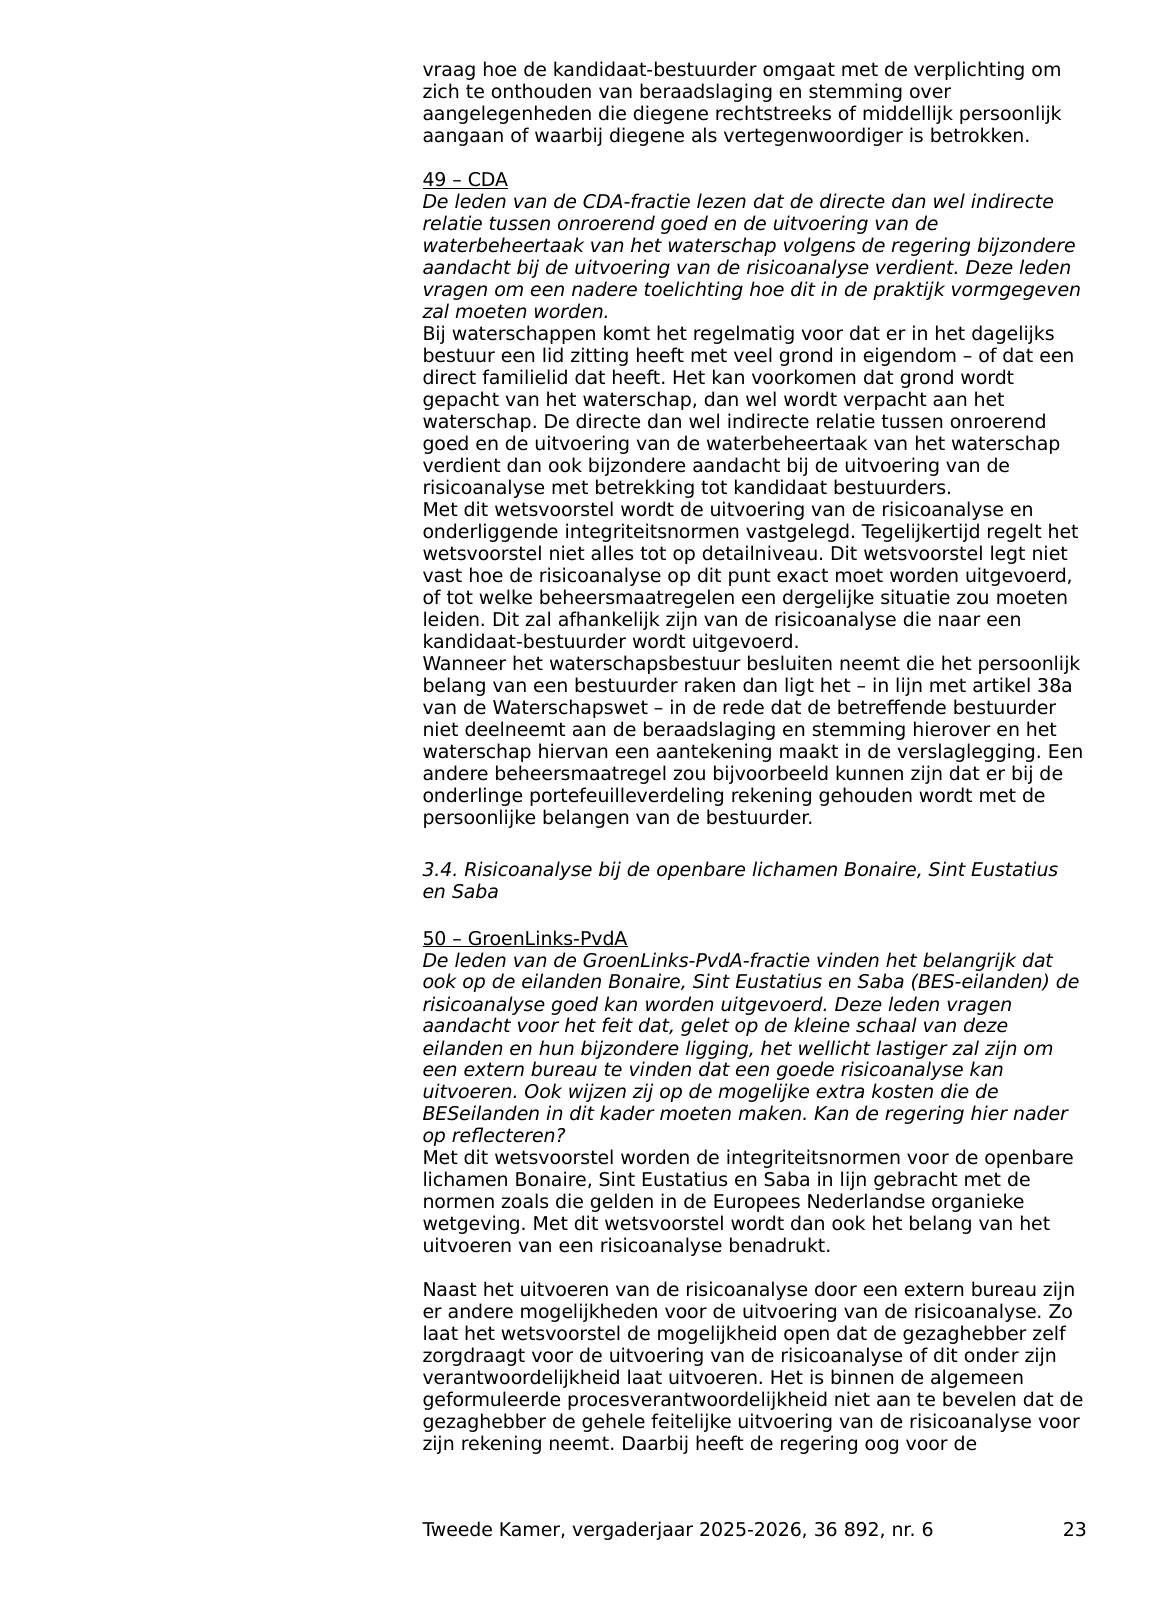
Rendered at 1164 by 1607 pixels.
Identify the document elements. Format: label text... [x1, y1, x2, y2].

subtitle 3.4. Risicoanalyse bij de openbare lichamen Bonaire, Sint Eustatius en Saba [422, 858, 1087, 902]
text Naast het uitvoeren van de risicoanalyse door een extern bureau zijn er andere mogelijkheden voor de uitvoering van de risicoanalyse. Zo laat het wetsvoorstel de mogelijkheid open dat de gezaghebber zelf zorgdraagt voor de uitvoering van de risicoanalyse of dit onder zijn verantwoordelijkheid laat uitvoeren. Het is binnen de algemeen geformuleerde procesverantwoordelijkheid niet aan te bevelen dat de gezaghebber de gehele feitelijke uitvoering van de risicoanalyse voor zijn rekening neemt. Daarbij heeft de regering oog voor de [422, 1279, 1087, 1455]
text Wanneer het waterschapsbestuur besluiten neemt die het persoonlijk belang van een bestuurder raken dan ligt het – in lijn met artikel 38a van de Waterschapswet – in de rede dat de betreffende bestuurder niet deelneemt aan de beraadslaging en stemming hierover en het waterschap hiervan een aantekening maakt in de verslaglegging. Een andere beheersmaatregel zou bijvoorbeeld kunnen zijn dat er bij de onderlinge portefeuilleverdeling rekening gehouden wordt met de persoonlijke belangen van de bestuurder. [422, 653, 1087, 828]
text vraag hoe de kandidaat-bestuurder omgaat met de verplichting om zich te onthouden van beraadslaging en stemming over aangelegenheden die diegene rechtstreeks of middellijk persoonlijk aangaan of waarbij diegene als vertegenwoordiger is betrokken. [422, 59, 1087, 147]
text 50 – GroenLinks-PvdA [422, 927, 1087, 949]
text Met dit wetsvoorstel worden de integriteitsnormen voor de openbare lichamen Bonaire, Sint Eustatius en Saba in lijn gebracht met de normen zoals die gelden in de Europees Nederlandse organieke wetgeving. Met dit wetsvoorstel wordt dan ook het belang van het uitvoeren van een risicoanalyse benadrukt. [422, 1147, 1087, 1257]
text Bij waterschappen komt het regelmatig voor dat er in het dagelijks bestuur een lid zitting heeft met veel grond in eigendom – of dat een direct familielid dat heeft. Het kan voorkomen dat grond wordt gepacht van het waterschap, dan wel wordt verpacht aan het waterschap. De directe dan wel indirecte relatie tussen onroerend goed en de uitvoering van de waterbeheertaak van het waterschap verdient dan ook bijzondere aandacht bij de uitvoering van de risicoanalyse met betrekking tot kandidaat bestuurders. [422, 323, 1087, 499]
text 49 – CDA [422, 169, 1087, 191]
text De leden van de GroenLinks-PvdA-fractie vinden het belangrijk dat ook op de eilanden Bonaire, Sint Eustatius en Saba (BES-eilanden) de risicoanalyse goed kan worden uitgevoerd. Deze leden vragen aandacht voor het feit dat, gelet op de kleine schaal van deze eilanden en hun bijzondere ligging, het wellicht lastiger zal zijn om een extern bureau te vinden dat een goede risicoanalyse kan uitvoeren. Ook wijzen zij op de mogelijke extra kosten die de BESeilanden in dit kader moeten maken. Kan de regering hier nader op reflecteren? [422, 949, 1087, 1147]
text De leden van de CDA-fractie lezen dat de directe dan wel indirecte relatie tussen onroerend goed en de uitvoering van de waterbeheertaak van het waterschap volgens de regering bijzondere aandacht bij de uitvoering van de risicoanalyse verdient. Deze leden vragen om een nadere toelichting hoe dit in de praktijk vormgegeven zal moeten worden. [422, 191, 1087, 323]
text Met dit wetsvoorstel wordt de uitvoering van de risicoanalyse en onderliggende integriteitsnormen vastgelegd. Tegelijkertijd regelt het wetsvoorstel niet alles tot op detailniveau. Dit wetsvoorstel legt niet vast hoe de risicoanalyse op dit punt exact moet worden uitgevoerd, of tot welke beheersmaatregelen een dergelijke situatie zou moeten leiden. Dit zal afhankelijk zijn van de risicoanalyse die naar een kandidaat-bestuurder wordt uitgevoerd. [422, 499, 1087, 653]
